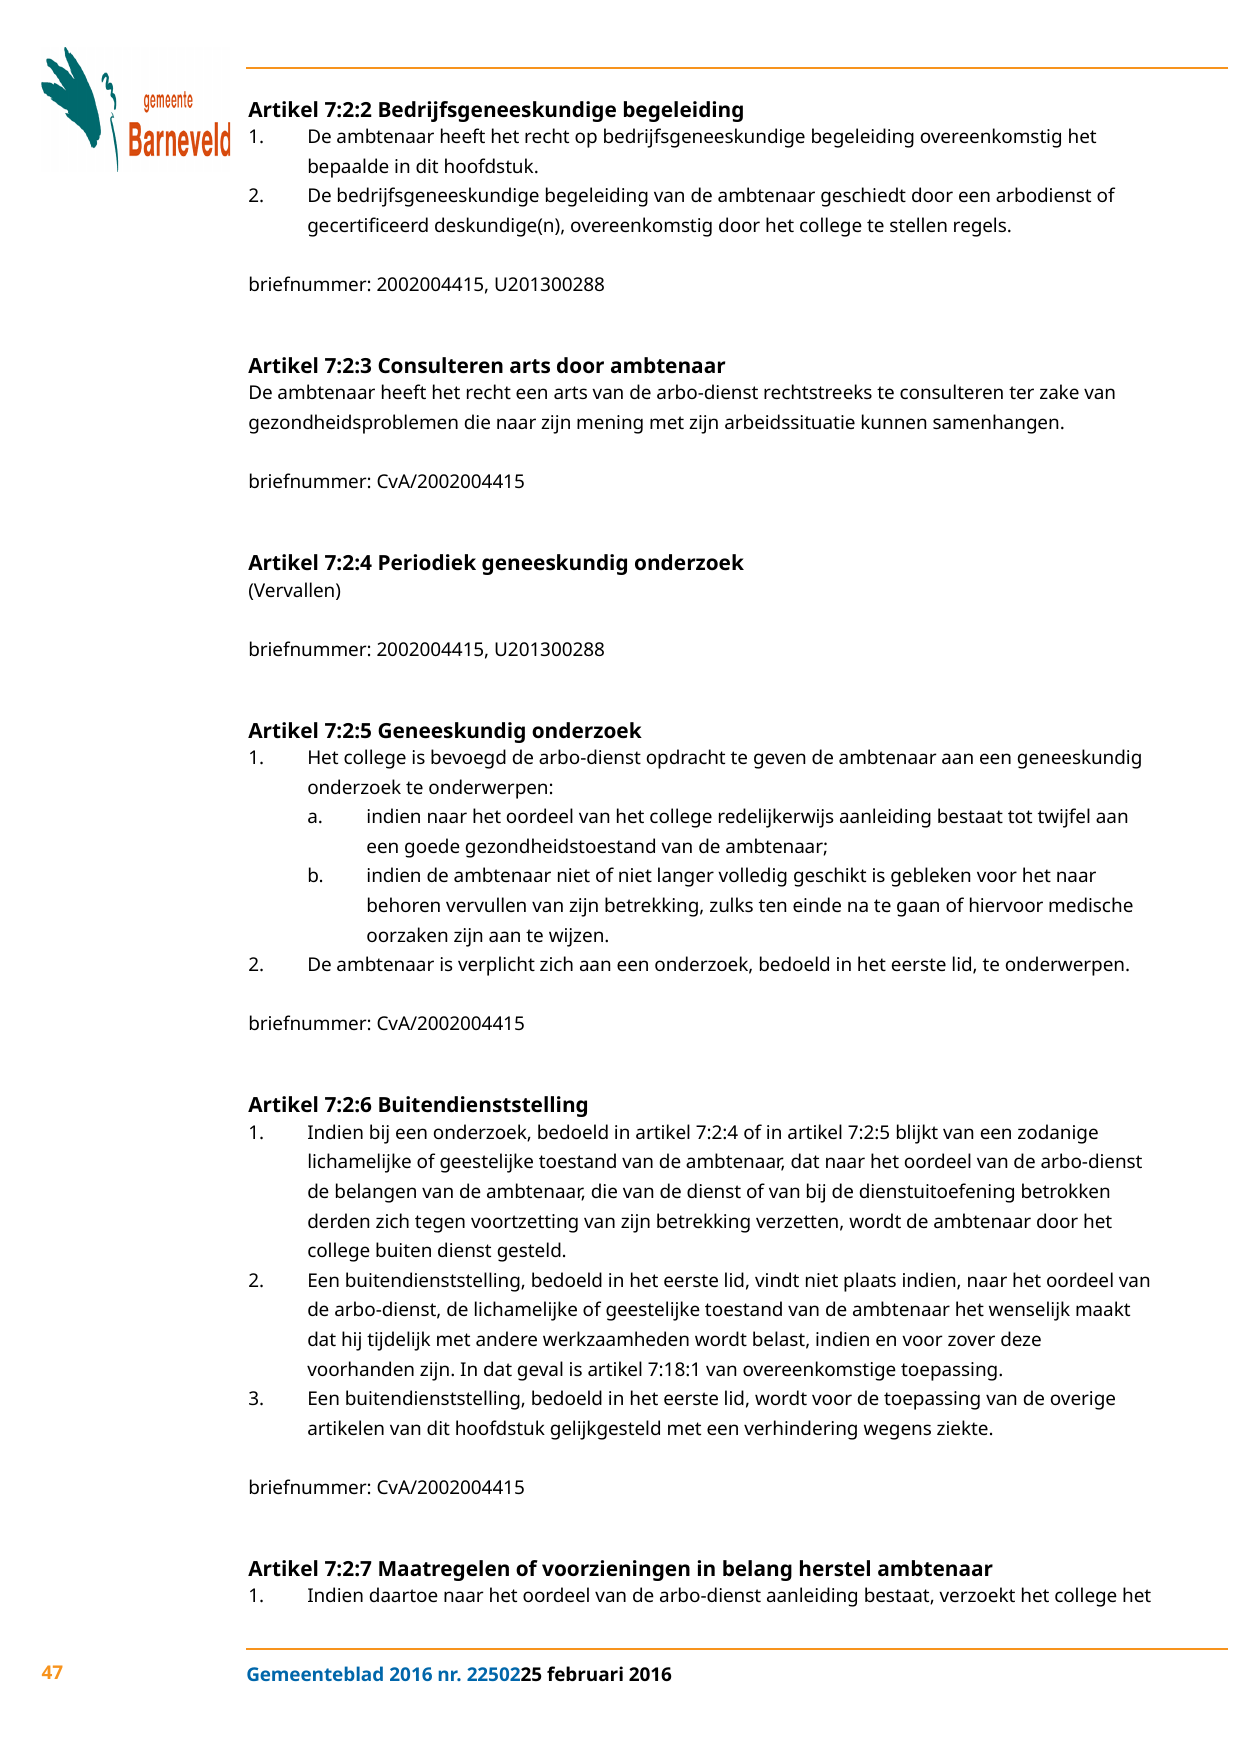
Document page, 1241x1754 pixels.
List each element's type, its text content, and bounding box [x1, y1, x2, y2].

text Artikel 7:2:2 Bedrijfsgeneeskundige begeleiding [248, 95, 1152, 123]
list De ambtenaar is verplicht zich aan een onderzoek, bedoeld in het eerste lid, te onderwerpen. [248, 951, 1152, 977]
list Indien daartoe naar het oordeel van de arbo-dienst aanleiding bestaat, verzoekt het college het [248, 1582, 1152, 1608]
picture [41, 47, 231, 172]
list Een buitendienststelling, bedoeld in het eerste lid, wordt voor de toepassing van de overige artikelen van dit hoofdstuk gelijkgesteld met een verhindering wegens ziekte. [248, 1385, 1152, 1441]
text De ambtenaar heeft het recht een arts van de arbo-dienst rechtstreeks te consulteren ter zake van gezondheidsproblemen die naar zijn mening met zijn arbeidssituatie kunnen samenhangen. [248, 379, 1152, 435]
text briefnummer: 2002004415, U201300288 [248, 636, 1152, 662]
text Artikel 7:2:5 Geneeskundig onderzoek [248, 716, 1152, 744]
text briefnummer: 2002004415, U201300288 [248, 271, 1152, 297]
list De bedrijfsgeneeskundige begeleiding van de ambtenaar geschiedt door een arbodienst of gecertificeerd deskundige(n), overeenkomstig door het college te stellen regels. [248, 182, 1152, 238]
text Artikel 7:2:4 Periodiek geneeskundig onderzoek [248, 548, 1152, 577]
text briefnummer: CvA/2002004415 [248, 468, 1152, 494]
list indien de ambtenaar niet of niet langer volledig geschikt is gebleken voor het naar behoren vervullen van zijn betrekking, zulks ten einde na te gaan of hiervoor medische oorzaken zijn aan te wijzen. [307, 863, 1152, 948]
list Een buitendienststelling, bedoeld in het eerste lid, vindt niet plaats indien, naar het oordeel van de arbo-dienst, de lichamelijke of geestelijke toestand van de ambtenaar het wenselijk maakt dat hij tijdelijk met andere werkzaamheden wordt belast, indien en voor zover deze voorhanden zijn. In dat geval is artikel 7:18:1 van overeenkomstige toepassing. [248, 1267, 1152, 1381]
text Artikel 7:2:7 Maatregelen of voorzieningen in belang herstel ambtenaar [248, 1554, 1152, 1582]
text Artikel 7:2:6 Buitendienststelling [248, 1091, 1152, 1119]
list indien naar het oordeel van het college redelijkerwijs aanleiding bestaat tot twijfel aan een goede gezondheidstoestand van de ambtenaar; [307, 803, 1152, 859]
text briefnummer: CvA/2002004415 [248, 1474, 1152, 1500]
text Artikel 7:2:3 Consulteren arts door ambtenaar [248, 351, 1152, 379]
text (Vervallen) [248, 577, 1152, 602]
list Indien bij een onderzoek, bedoeld in artikel 7:2:4 of in artikel 7:2:5 blijkt van een zodanige lichamelijke of geestelijke toestand van de ambtenaar, dat naar het oordeel van de arbo-dienst de belangen van de ambtenaar, die van de dienst of van bij de dienstuitoefening betrokken derden zich tegen voortzetting van zijn betrekking verzetten, wordt de ambtenaar door het college buiten dienst gesteld. [248, 1119, 1152, 1263]
text briefnummer: CvA/2002004415 [248, 1011, 1152, 1036]
list De ambtenaar heeft het recht op bedrijfsgeneeskundige begeleiding overeenkomstig het bepaalde in dit hoofdstuk. [248, 123, 1152, 178]
list Het college is bevoegd de arbo-dienst opdracht te geven de ambtenaar aan een geneeskundig onderzoek te onderwerpen: [248, 744, 1152, 800]
